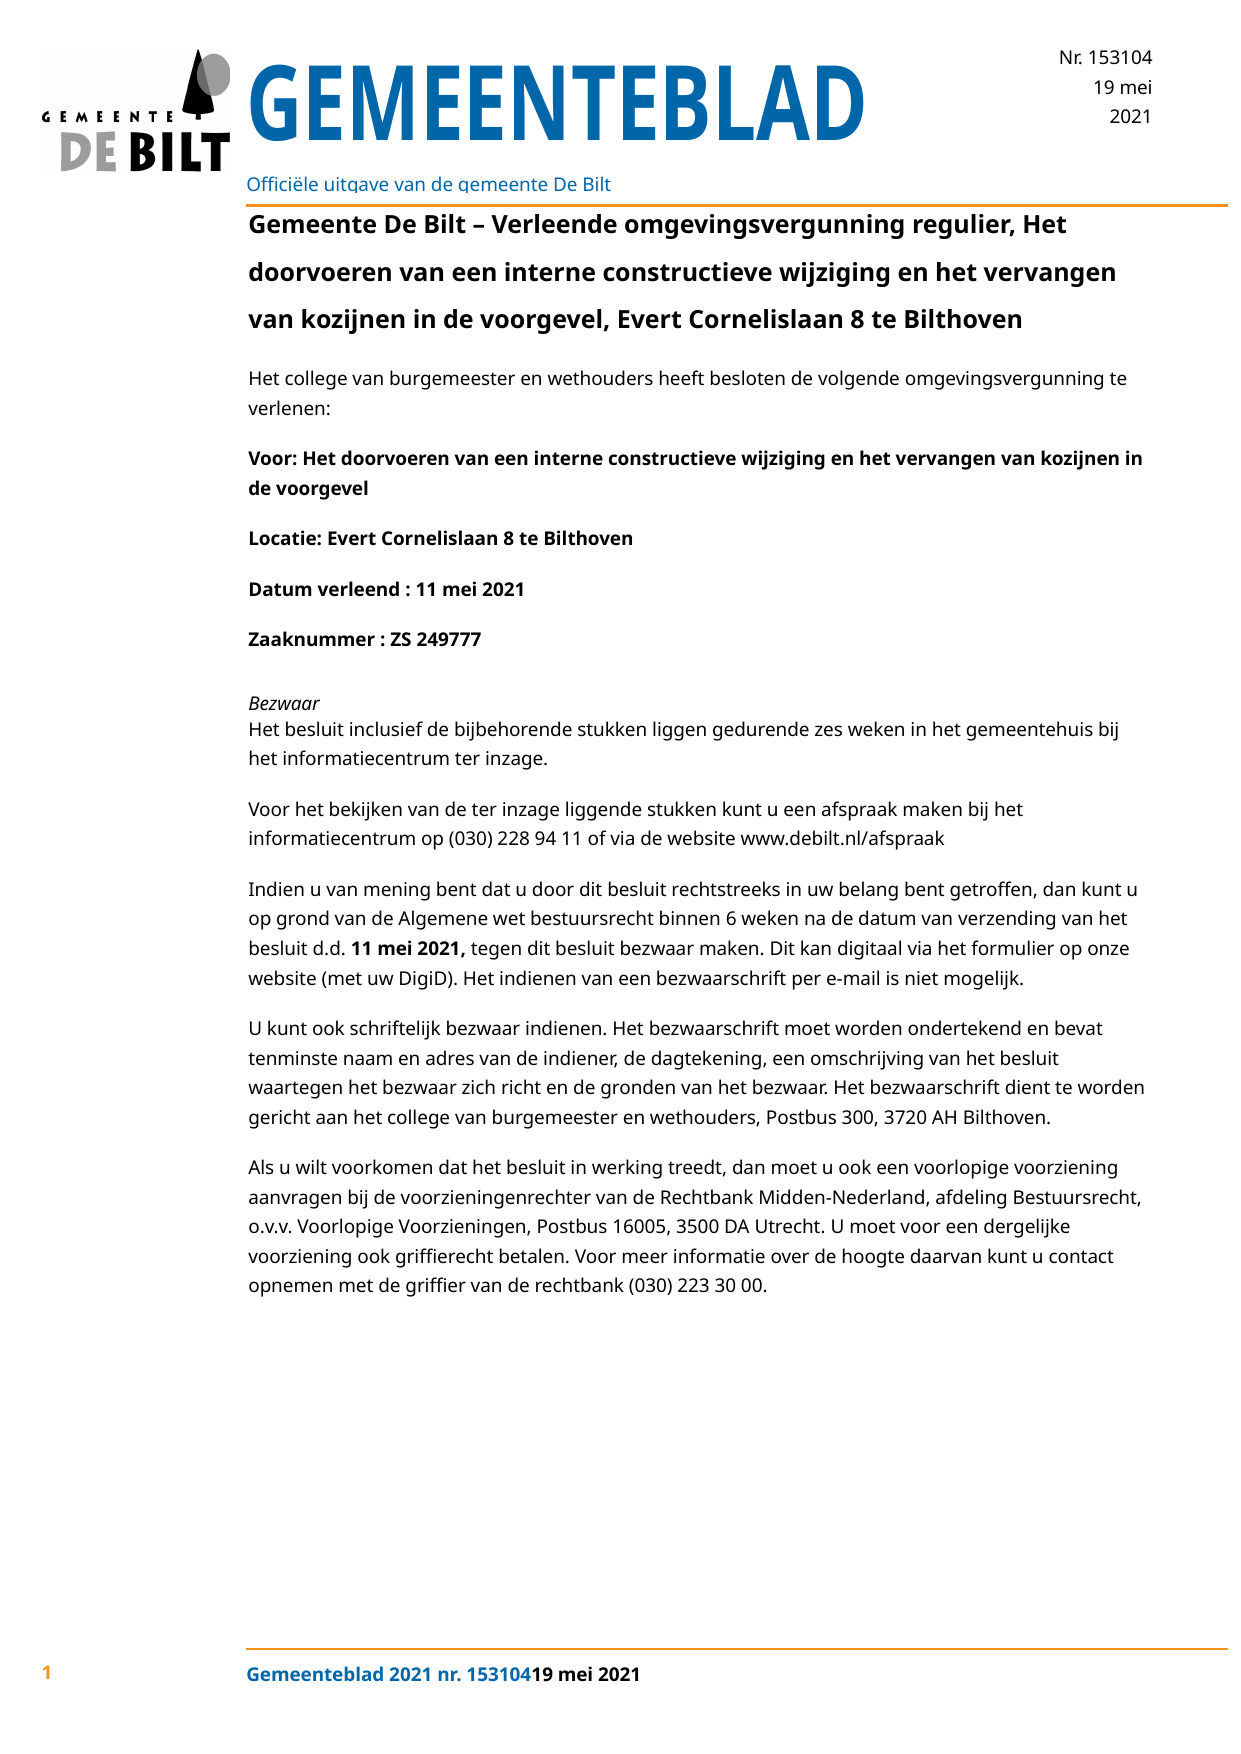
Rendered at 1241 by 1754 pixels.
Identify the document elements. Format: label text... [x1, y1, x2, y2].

text Gemeente De Bilt – Verleende omgevingsvergunning regulier, Het doorvoeren van een interne constructieve wijziging en het vervangen van kozijnen in de voorgevel, Evert Cornelislaan 8 te Bilthoven [248, 207, 1152, 336]
text Datum verleend : 11 mei 2021 [248, 576, 1152, 602]
text Het college van burgemeester en wethouders heeft besloten de volgende omgevingsvergunning te verlenen: [248, 366, 1152, 421]
text U kunt ook schriftelijk bezwaar indienen. Het bezwaarschrift moet worden ondertekend en bevat tenminste naam en adres van de indiener, de dagtekening, een omschrijving van het besluit waartegen het bezwaar zich richt en de gronden van het bezwaar. Het bezwaarschrift dient te worden gericht aan het college van burgemeester en wethouders, Postbus 300, 3720 AH Bilthoven. [248, 1015, 1152, 1130]
text Als u wilt voorkomen dat het besluit in werking treedt, dan moet u ook een voorlopige voorziening aanvragen bij de voorzieningenrechter van de Rechtbank Midden-Nederland, afdeling Bestuursrecht, o.v.v. Voorlopige Voorzieningen, Postbus 16005, 3500 DA Utrecht. U moet voor een dergelijke voorziening ook griffierecht betalen. Voor meer informatie over de hoogte daarvan kunt u contact opnemen met de griffier van de rechtbank (030) 223 30 00. [248, 1154, 1152, 1298]
text Het besluit inclusief de bijbehorende stukken liggen gedurende zes weken in het gemeentehuis bij het informatiecentrum ter inzage. [248, 716, 1152, 771]
picture [41, 47, 231, 172]
text Voor het bekijken van de ter inzage liggende stukken kunt u een afspraak maken bij het informatiecentrum op (030) 228 94 11 of via de website www.debilt.nl/afspraak [248, 796, 1152, 851]
text Locatie: Evert Cornelislaan 8 te Bilthoven [248, 526, 1152, 551]
text Bezwaar [248, 690, 1152, 716]
text Zaaknummer : ZS 249777 [248, 626, 1152, 652]
text Indien u van mening bent dat u door dit besluit rechtstreeks in uw belang bent getroffen, dan kunt u op grond van de Algemene wet bestuursrecht binnen 6 weken na de datum van verzending van het besluit d.d. 11 mei 2021, tegen dit besluit bezwaar maken. Dit kan digitaal via het formulier op onze website (met uw DigiD). Het indienen van een bezwaarschrift per e-mail is niet mogelijk. [248, 876, 1152, 991]
text Voor: Het doorvoeren van een interne constructieve wijziging en het vervangen van kozijnen in de voorgevel [248, 446, 1152, 501]
